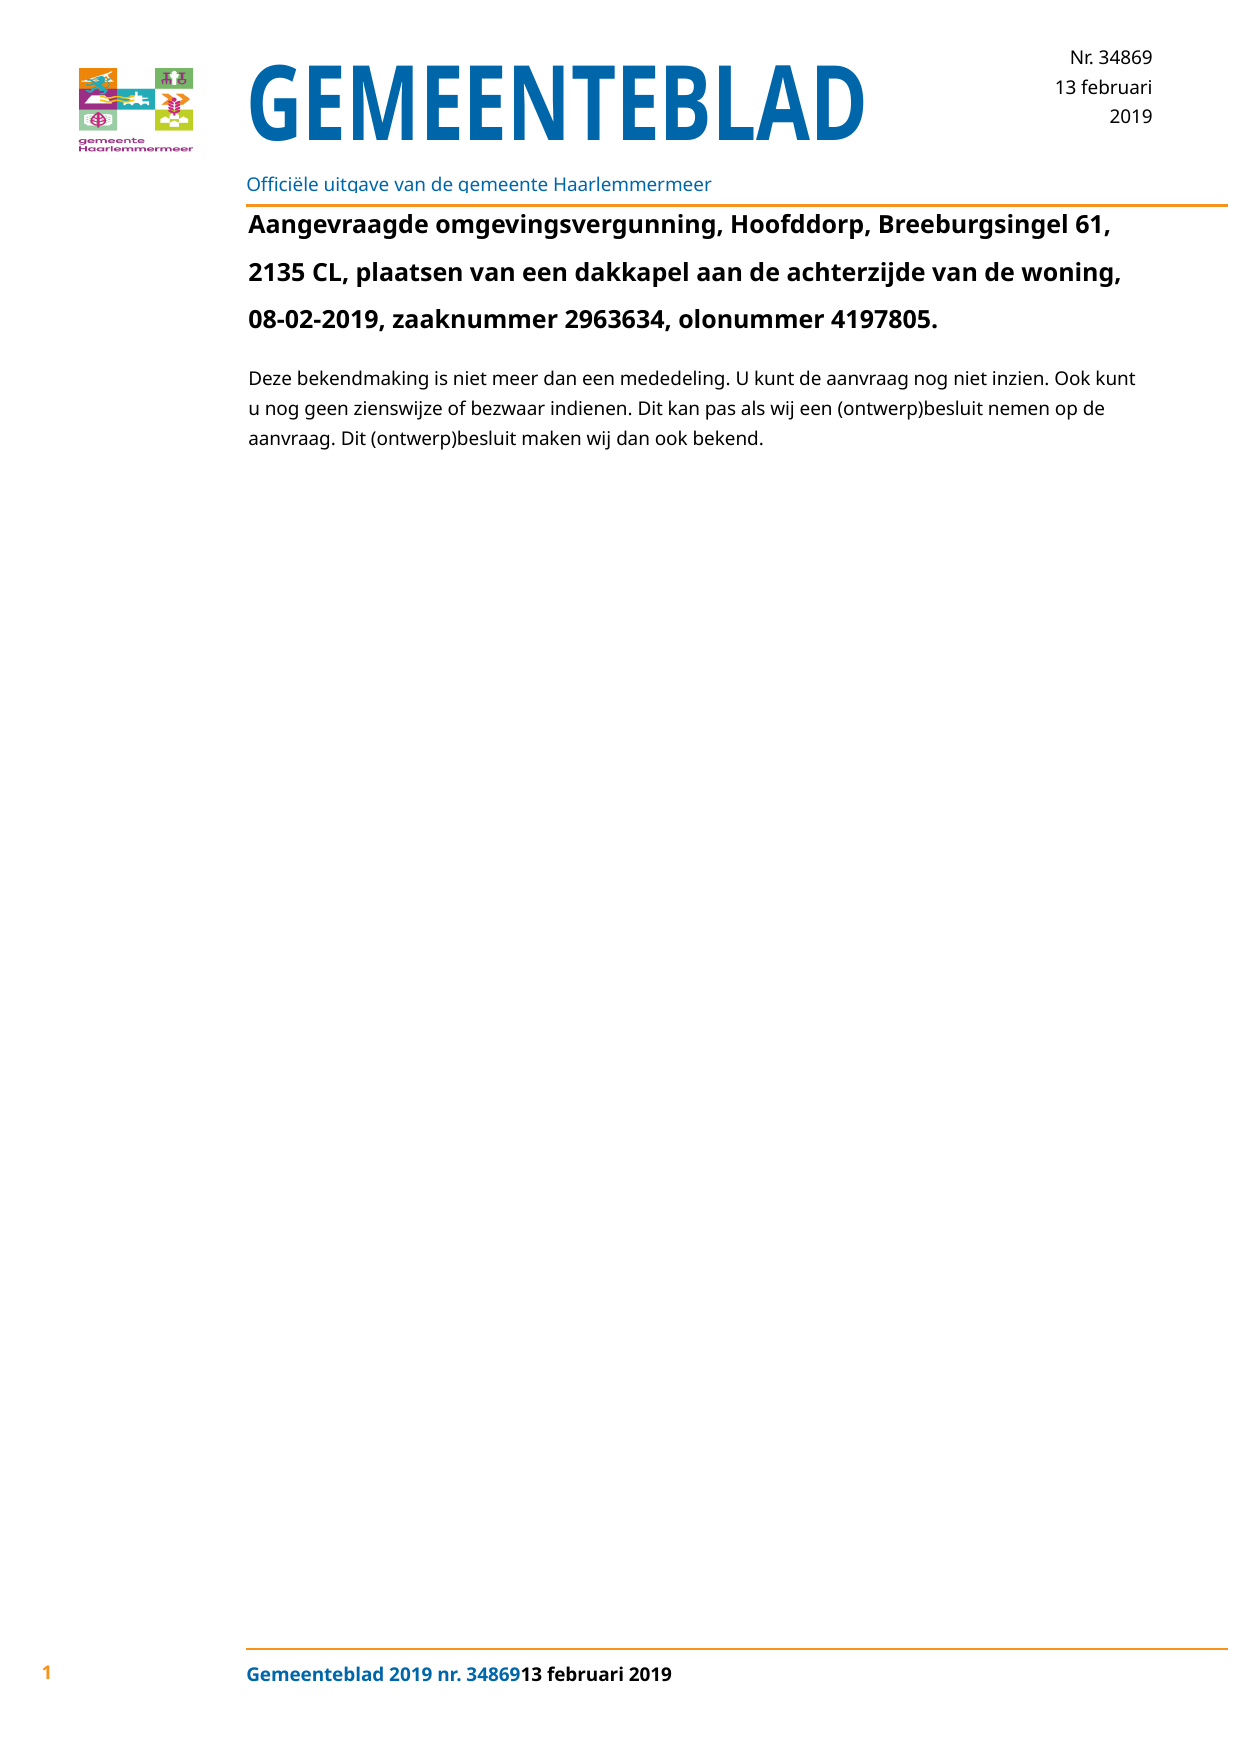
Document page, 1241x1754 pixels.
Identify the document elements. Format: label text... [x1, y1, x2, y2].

text Aangevraagde omgevingsvergunning, Hoofddorp, Breeburgsingel 61, 2135 CL, plaatsen van een dakkapel aan de achterzijde van de woning, 08-02-2019, zaaknummer 2963634, olonummer 4197805. [248, 207, 1152, 336]
picture [41, 47, 231, 172]
text Deze bekendmaking is niet meer dan een mededeling. U kunt de aanvraag nog niet inzien. Ook kunt u nog geen zienswijze of bezwaar indienen. Dit kan pas als wij een (ontwerp)besluit nemen op de aanvraag. Dit (ontwerp)besluit maken wij dan ook bekend. [248, 366, 1152, 450]
